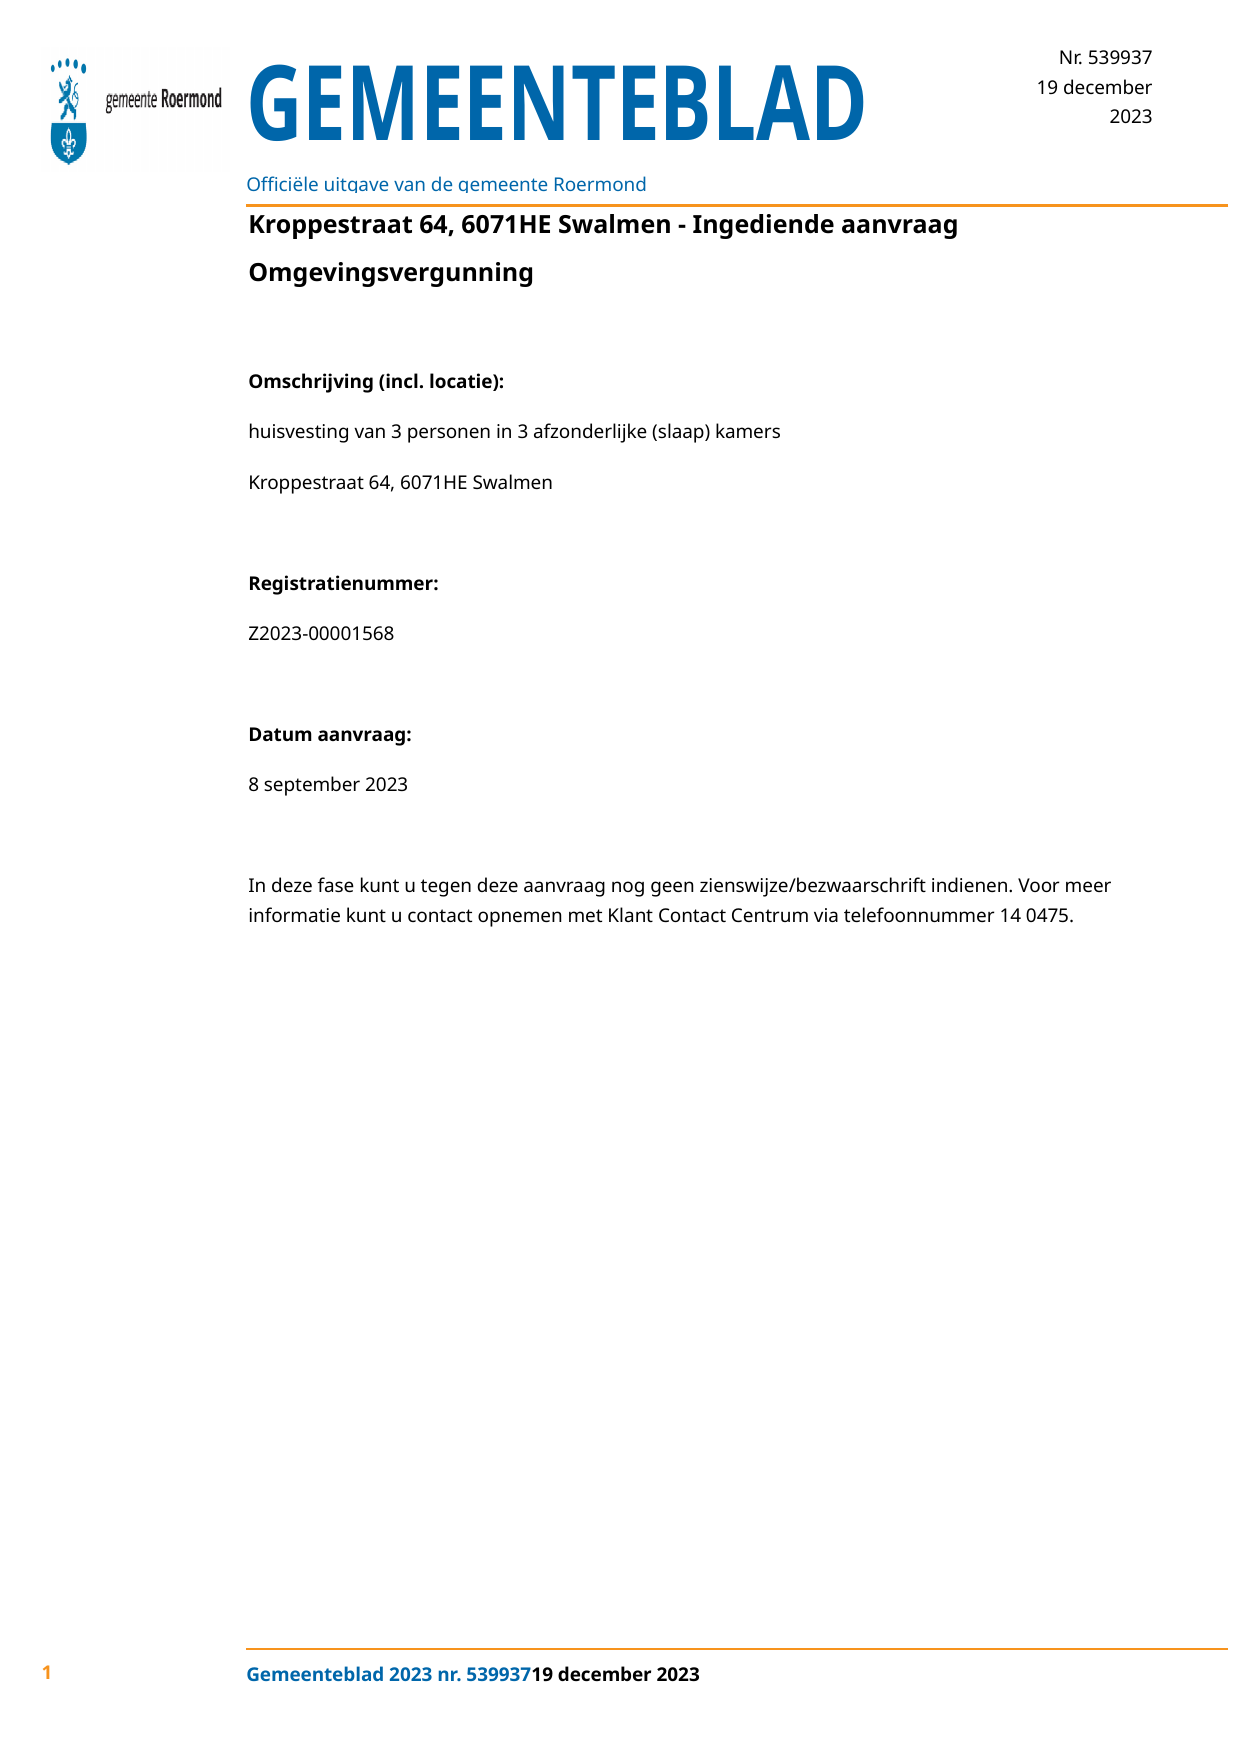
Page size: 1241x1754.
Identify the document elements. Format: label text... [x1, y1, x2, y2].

text In deze fase kunt u tegen deze aanvraag nog geen zienswijze/bezwaarschrift indienen. Voor meer informatie kunt u contact opnemen met Klant Contact Centrum via telefoonnummer 14 0475. [248, 872, 1152, 928]
picture [41, 47, 231, 172]
text Kroppestraat 64, 6071HE Swalmen [248, 469, 1152, 495]
text Datum aanvraag: [248, 721, 1152, 747]
text huisvesting van 3 personen in 3 afzonderlijke (slaap) kamers [248, 419, 1152, 444]
text Registratienummer: [248, 570, 1152, 596]
text 8 september 2023 [248, 772, 1152, 797]
text Z2023-00001568 [248, 620, 1152, 646]
text Omschrijving (incl. locatie): [248, 368, 1152, 394]
text Kroppestraat 64, 6071HE Swalmen - Ingediende aanvraag Omgevingsvergunning [248, 207, 1152, 288]
